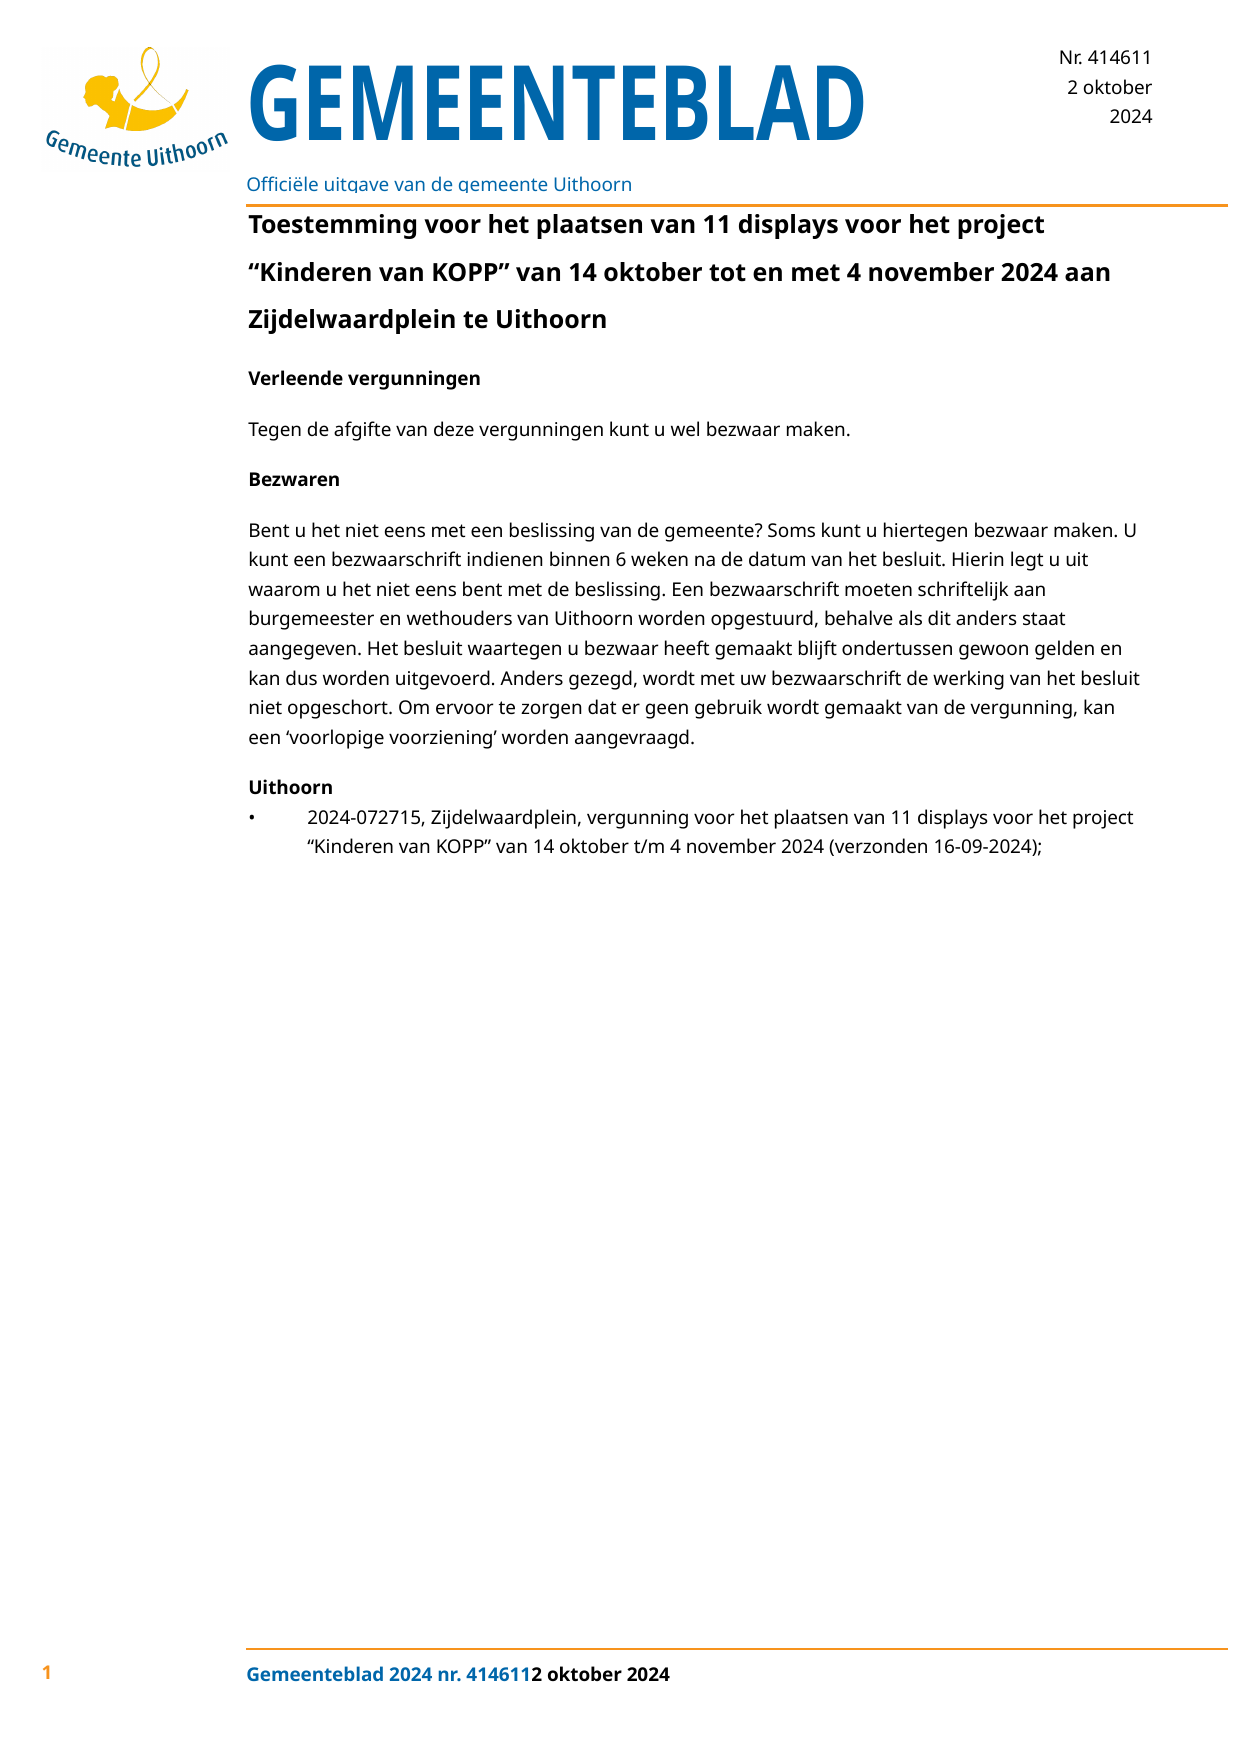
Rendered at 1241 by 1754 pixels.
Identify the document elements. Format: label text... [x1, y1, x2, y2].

text Bezwaren [248, 466, 1152, 492]
text Verleende vergunningen [248, 366, 1152, 391]
text Uithoorn [248, 774, 1152, 800]
text Toestemming voor het plaatsen van 11 displays voor het project “Kinderen van KOPP” van 14 oktober tot en met 4 november 2024 aan Zijdelwaardplein te Uithoorn [248, 207, 1152, 336]
text Bent u het niet eens met een beslissing van de gemeente? Soms kunt u hiertegen bezwaar maken. U kunt een bezwaarschrift indienen binnen 6 weken na de datum van het besluit. Hierin legt u uit waarom u het niet eens bent met de beslissing. Een bezwaarschrift moeten schriftelijk aan burgemeester en wethouders van Uithoorn worden opgestuurd, behalve als dit anders staat aangegeven. Het besluit waartegen u bezwaar heeft gemaakt blijft ondertussen gewoon gelden en kan dus worden uitgevoerd. Anders gezegd, wordt met uw bezwaarschrift de werking van het besluit niet opgeschort. Om ervoor te zorgen dat er geen gebruik wordt gemaakt van de vergunning, kan een ‘voorlopige voorziening’ worden aangevraagd. [248, 517, 1152, 749]
text Tegen de afgifte van deze vergunningen kunt u wel bezwaar maken. [248, 416, 1152, 442]
picture [41, 47, 231, 172]
list 2024-072715, Zijdelwaardplein, vergunning voor het plaatsen van 11 displays voor het project “Kinderen van KOPP” van 14 oktober t/m 4 november 2024 (verzonden 16-09-2024); [248, 804, 1152, 859]
